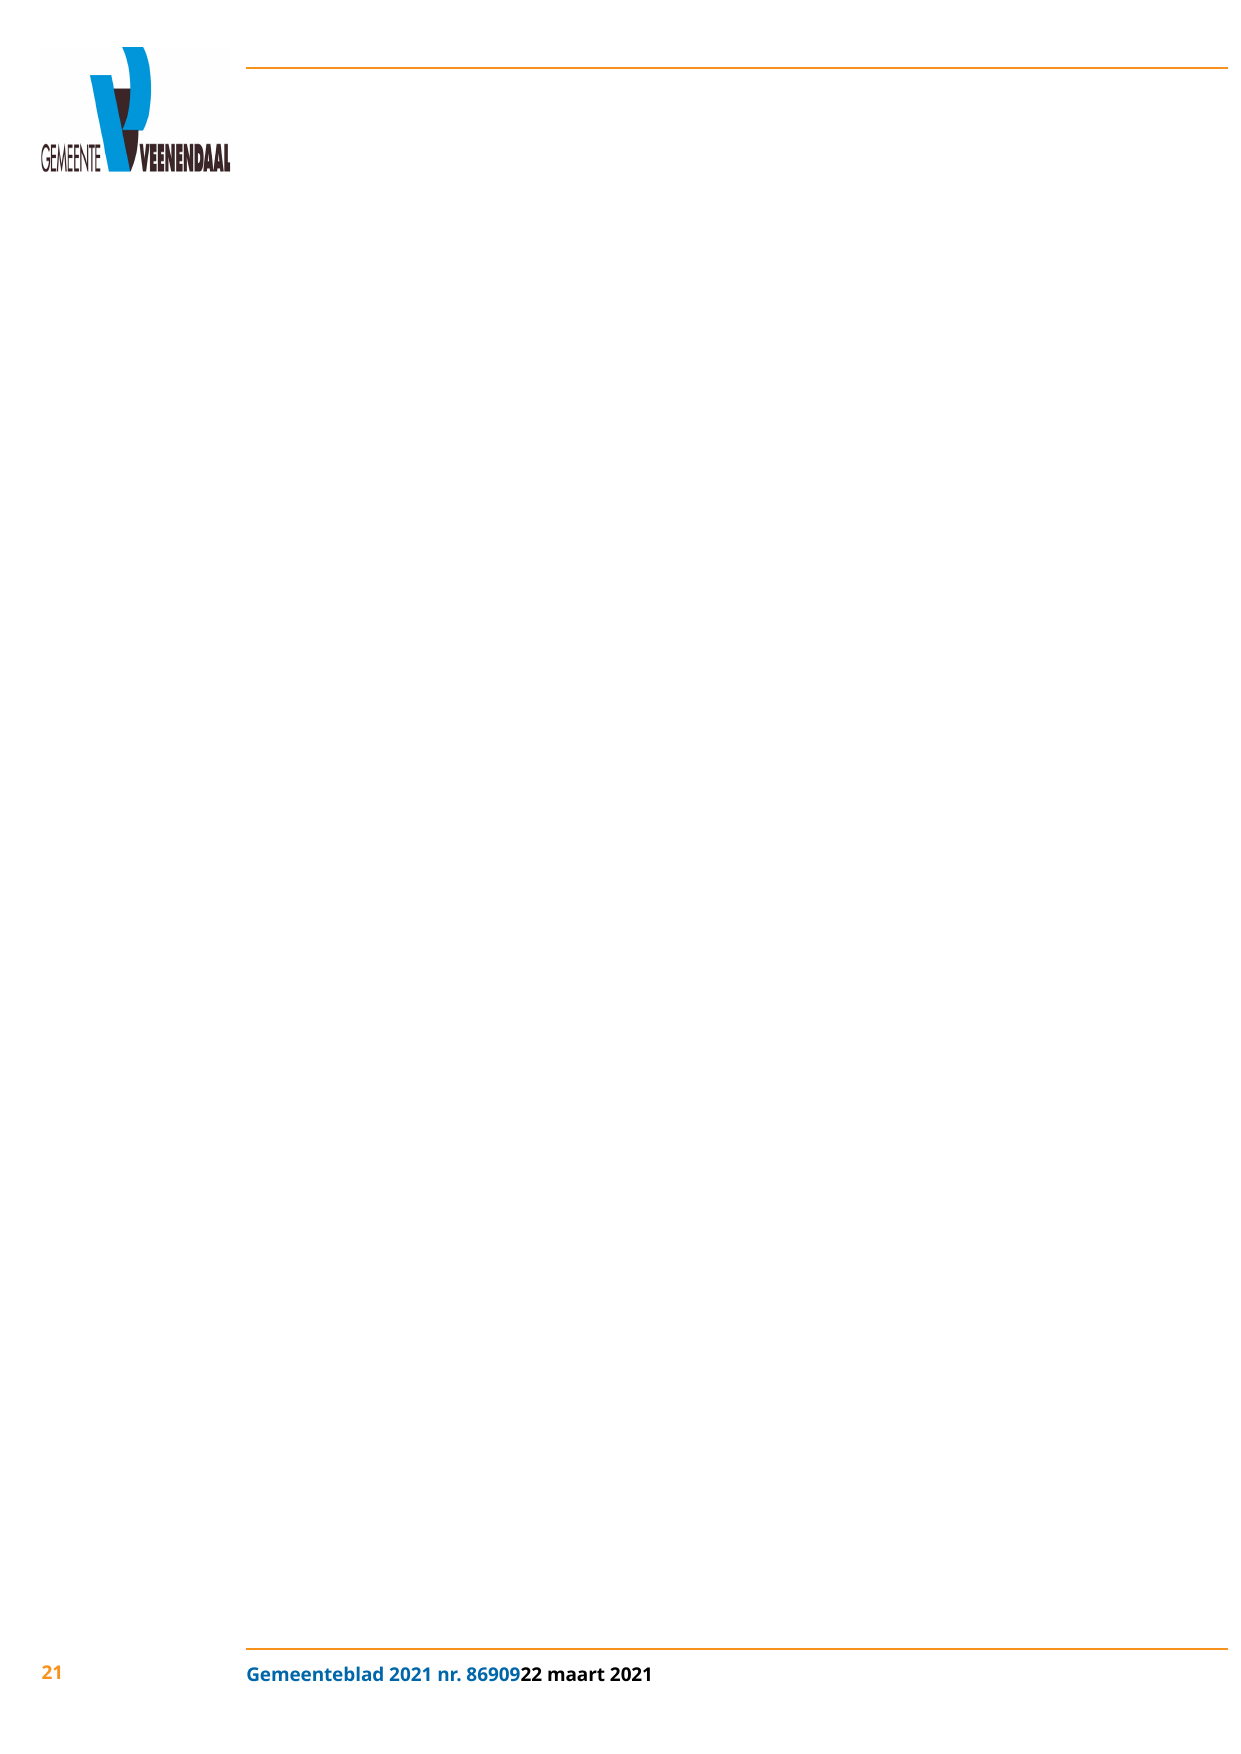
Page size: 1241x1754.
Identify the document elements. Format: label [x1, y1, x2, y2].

picture [41, 47, 130, 172]
picture [123, 47, 231, 172]
